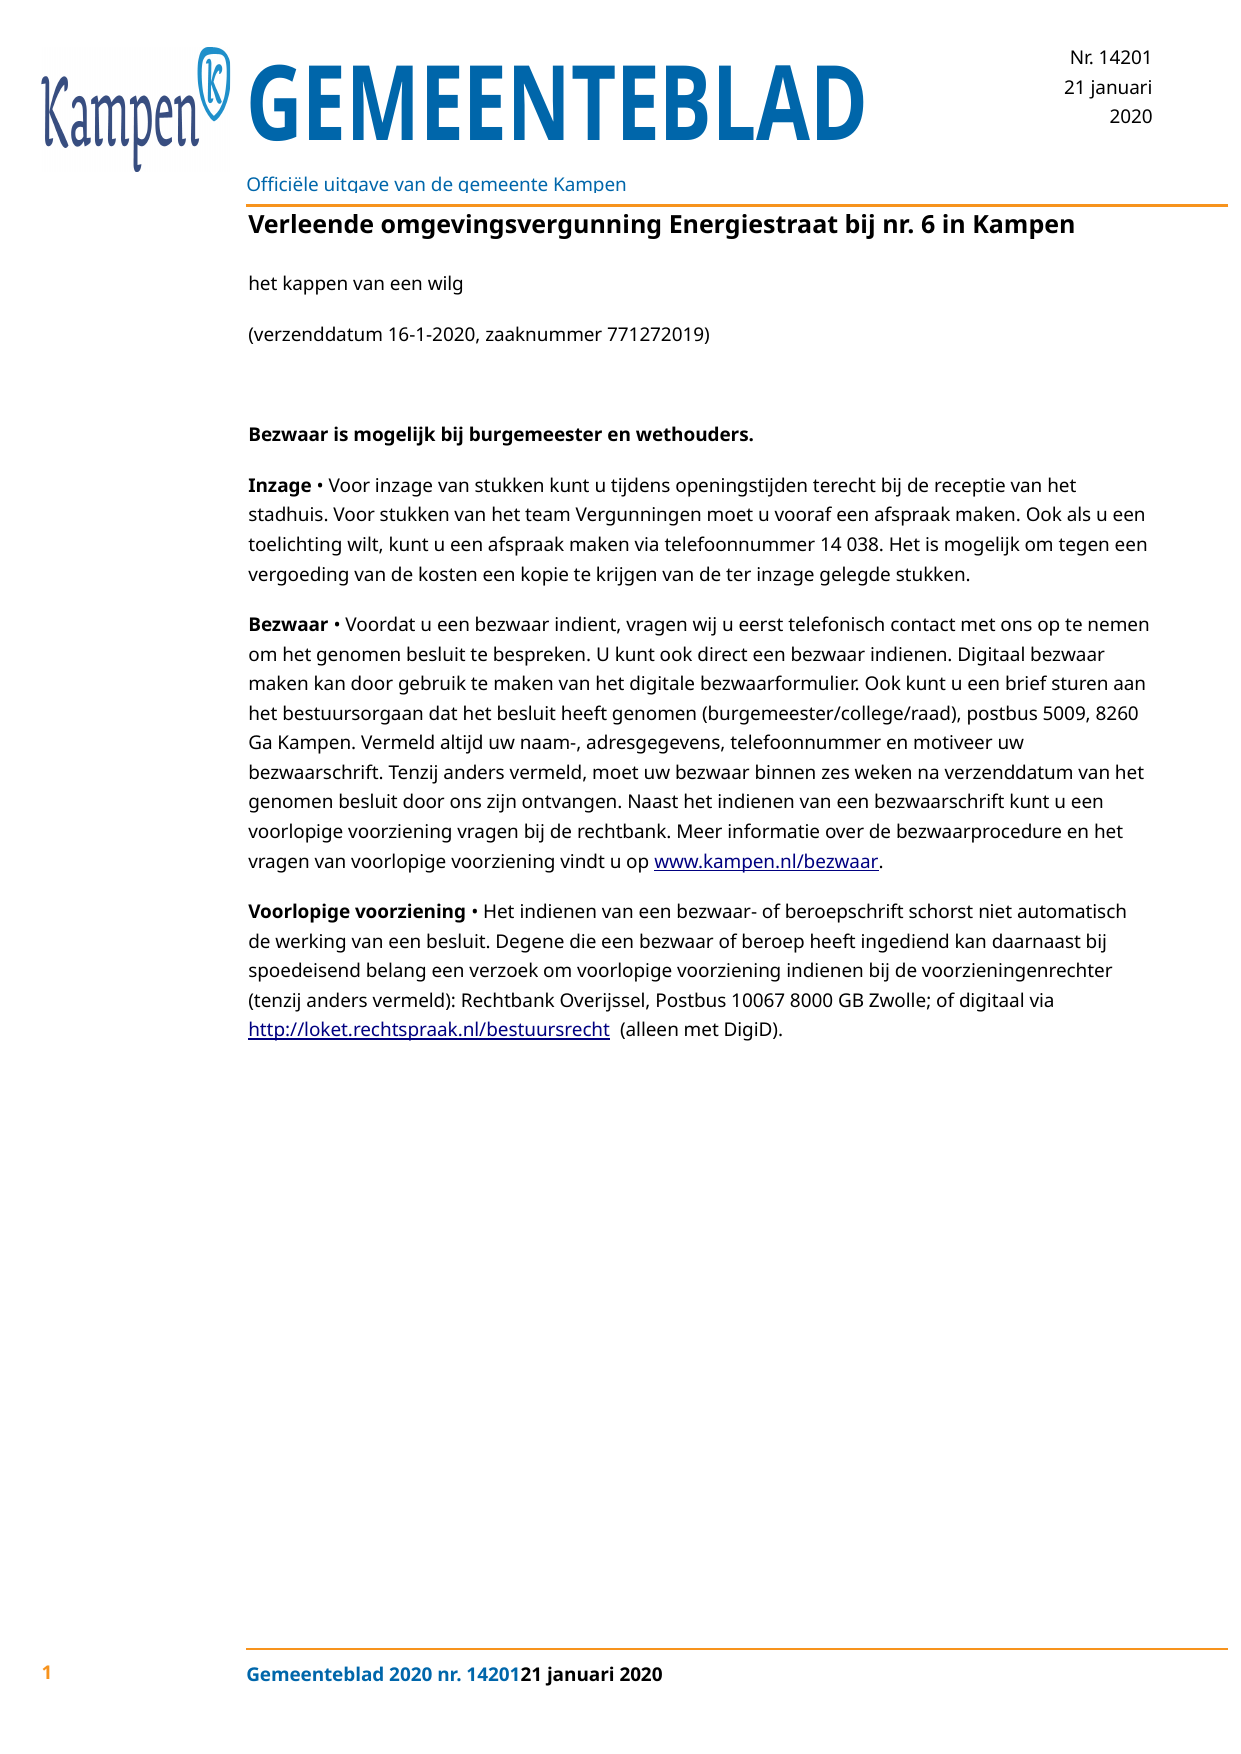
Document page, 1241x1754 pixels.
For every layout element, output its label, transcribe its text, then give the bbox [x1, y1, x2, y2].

text Bezwaar • Voordat u een bezwaar indient, vragen wij u eerst telefonisch contact met ons op te nemen om het genomen besluit te bespreken. U kunt ook direct een bezwaar indienen. Digitaal bezwaar maken kan door gebruik te maken van het digitale bezwaarformulier. Ook kunt u een brief sturen aan het bestuursorgaan dat het besluit heeft genomen (burgemeester/college/raad), postbus 5009, 8260 Ga Kampen. Vermeld altijd uw naam-, adresgegevens, telefoonnummer en motiveer uw bezwaarschrift. Tenzij anders vermeld, moet uw bezwaar binnen zes weken na verzenddatum van het genomen besluit door ons zijn ontvangen. Naast het indienen van een bezwaarschrift kunt u een voorlopige voorziening vragen bij de rechtbank. Meer informatie over de bezwaarprocedure en het vragen van voorlopige voorziening vindt u op www.kampen.nl/bezwaar. [248, 611, 1152, 873]
text Verleende omgevingsvergunning Energiestraat bij nr. 6 in Kampen [248, 207, 1152, 241]
picture [41, 47, 231, 172]
text Inzage • Voor inzage van stukken kunt u tijdens openingstijden terecht bij de receptie van het stadhuis. Voor stukken van het team Vergunningen moet u vooraf een afspraak maken. Ook als u een toelichting wilt, kunt u een afspraak maken via telefoonnummer 14 038. Het is mogelijk om tegen een vergoeding van de kosten een kopie te krijgen van de ter inzage gelegde stukken. [248, 472, 1152, 586]
text Bezwaar is mogelijk bij burgemeester en wethouders. [248, 422, 1152, 447]
text (verzenddatum 16-1-2020, zaaknummer 771272019) [248, 321, 1152, 346]
text Voorlopige voorziening • Het indienen van een bezwaar- of beroepschrift schorst niet automatisch de werking van een besluit. Degene die een bezwaar of beroep heeft ingediend kan daarnaast bij spoedeisend belang een verzoek om voorlopige voorziening indienen bij de voorzieningenrechter (tenzij anders vermeld): Rechtbank Overijssel, Postbus 10067 8000 GB Zwolle; of digitaal via http://loket.rechtspraak.nl/bestuursrecht (alleen met DigiD). [248, 898, 1152, 1042]
text het kappen van een wilg [248, 270, 1152, 296]
